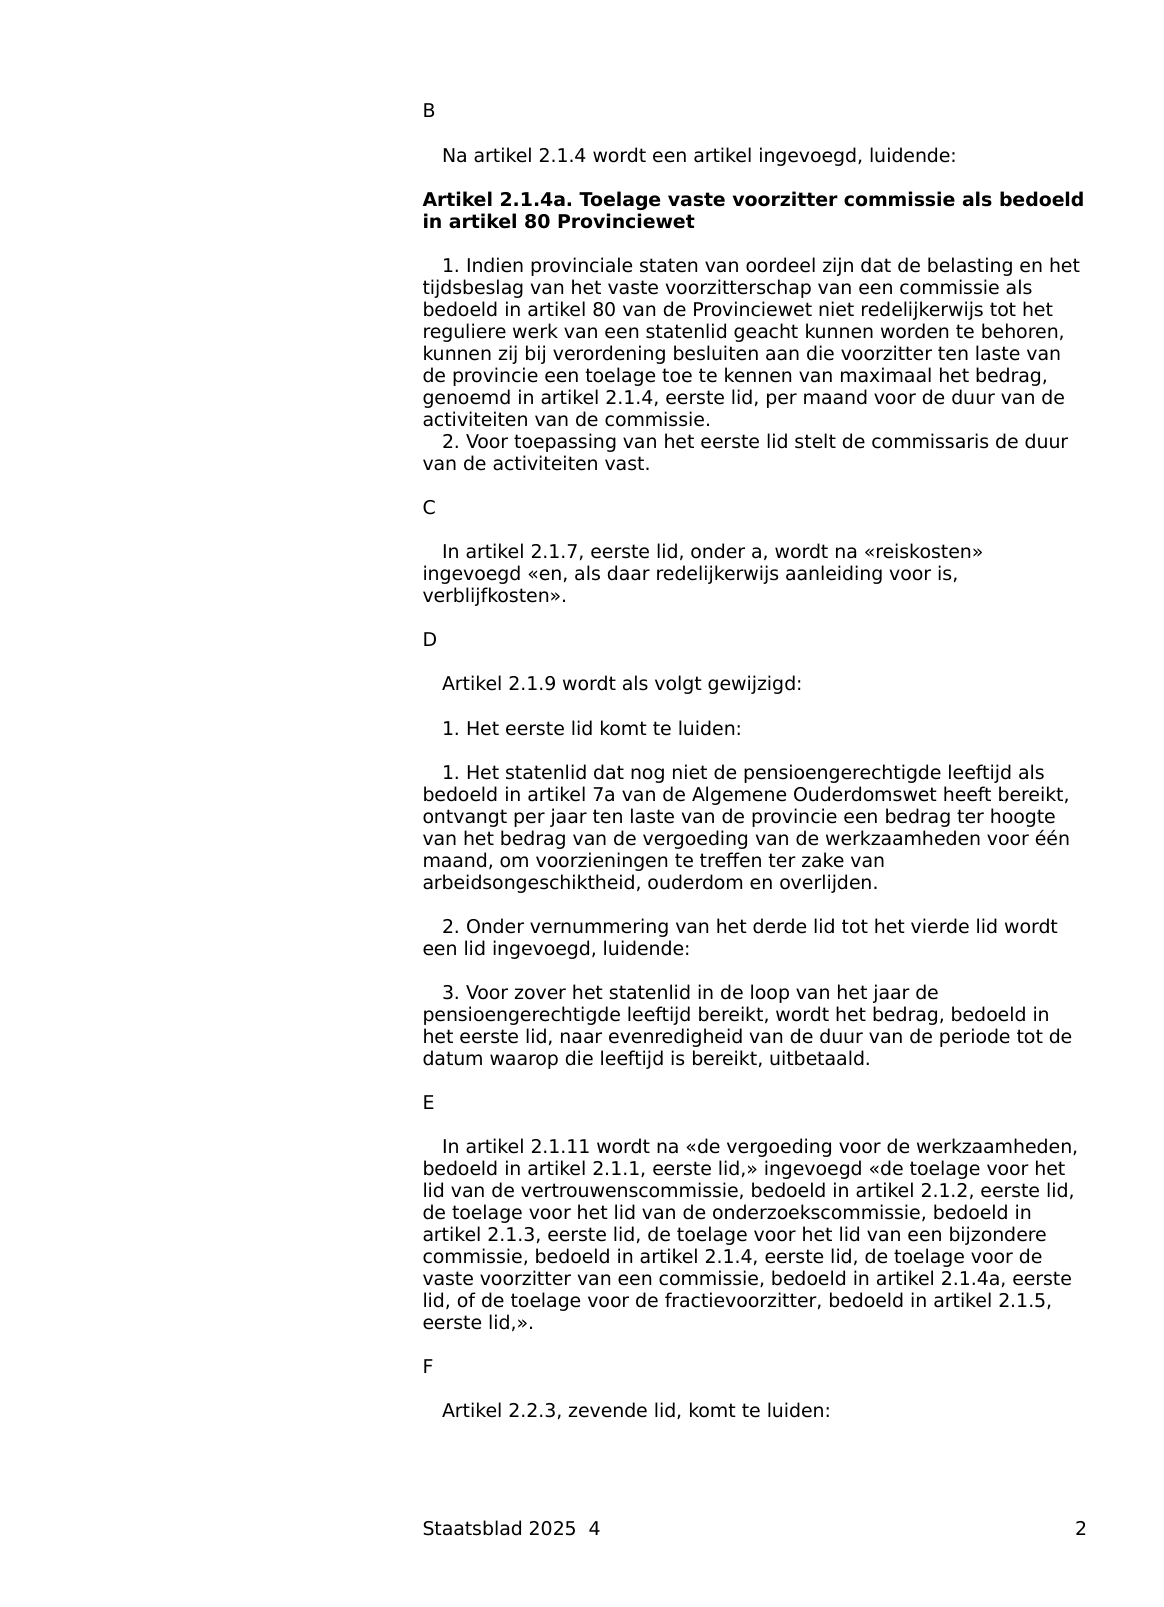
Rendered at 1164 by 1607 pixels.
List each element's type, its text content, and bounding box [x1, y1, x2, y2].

subtitle Artikel 2.1.4a. Toelage vaste voorzitter commissie als bedoeld in artikel 80 Provinciewet [422, 189, 1087, 233]
text 1. Het statenlid dat nog niet de pensioengerechtigde leeftijd als bedoeld in artikel 7a van de Algemene Ouderdomswet heeft bereikt, ontvangt per jaar ten laste van de provincie een bedrag ter hoogte van het bedrag van de vergoeding van de werkzaamheden voor één maand, om voorzieningen te treffen ter zake van arbeidsongeschiktheid, ouderdom en overlijden. [422, 762, 1087, 893]
text Na artikel 2.1.4 wordt een artikel ingevoegd, luidende: [422, 144, 1087, 167]
text Artikel 2.1.9 wordt als volgt gewijzigd: [422, 673, 1087, 695]
text Artikel 2.2.3, zevende lid, komt te luiden: [422, 1400, 1087, 1422]
text E [422, 1092, 1087, 1114]
text D [422, 629, 1087, 651]
text 2. Onder vernummering van het derde lid tot het vierde lid wordt een lid ingevoegd, luidende: [422, 916, 1087, 960]
text C [422, 497, 1087, 519]
text B [422, 100, 1087, 122]
text F [422, 1356, 1087, 1378]
text In artikel 2.1.11 wordt na «de vergoeding voor de werkzaamheden, bedoeld in artikel 2.1.1, eerste lid,» ingevoegd «de toelage voor het lid van de vertrouwenscommissie, bedoeld in artikel 2.1.2, eerste lid, de toelage voor het lid van de onderzoekscommissie, bedoeld in artikel 2.1.3, eerste lid, de toelage voor het lid van een bijzondere commissie, bedoeld in artikel 2.1.4, eerste lid, de toelage voor de vaste voorzitter van een commissie, bedoeld in artikel 2.1.4a, eerste lid, of de toelage voor de fractievoorzitter, bedoeld in artikel 2.1.5, eerste lid,». [422, 1136, 1087, 1334]
text 3. Voor zover het statenlid in de loop van het jaar de pensioengerechtigde leeftijd bereikt, wordt het bedrag, bedoeld in het eerste lid, naar evenredigheid van de duur van de periode tot de datum waarop die leeftijd is bereikt, uitbetaald. [422, 982, 1087, 1070]
text 1. Indien provinciale staten van oordeel zijn dat de belasting en het tijdsbeslag van het vaste voorzitterschap van een commissie als bedoeld in artikel 80 van de Provinciewet niet redelijkerwijs tot het reguliere werk van een statenlid geacht kunnen worden te behoren, kunnen zij bij verordening besluiten aan die voorzitter ten laste van de provincie een toelage toe te kennen van maximaal het bedrag, genoemd in artikel 2.1.4, eerste lid, per maand voor de duur van de activiteiten van de commissie. [422, 255, 1087, 431]
text 2. Voor toepassing van het eerste lid stelt de commissaris de duur van de activiteiten vast. [422, 431, 1087, 475]
text In artikel 2.1.7, eerste lid, onder a, wordt na «reiskosten» ingevoegd «en, als daar redelijkerwijs aanleiding voor is, verblijfkosten». [422, 541, 1087, 607]
text 1. Het eerste lid komt te luiden: [422, 717, 1087, 739]
